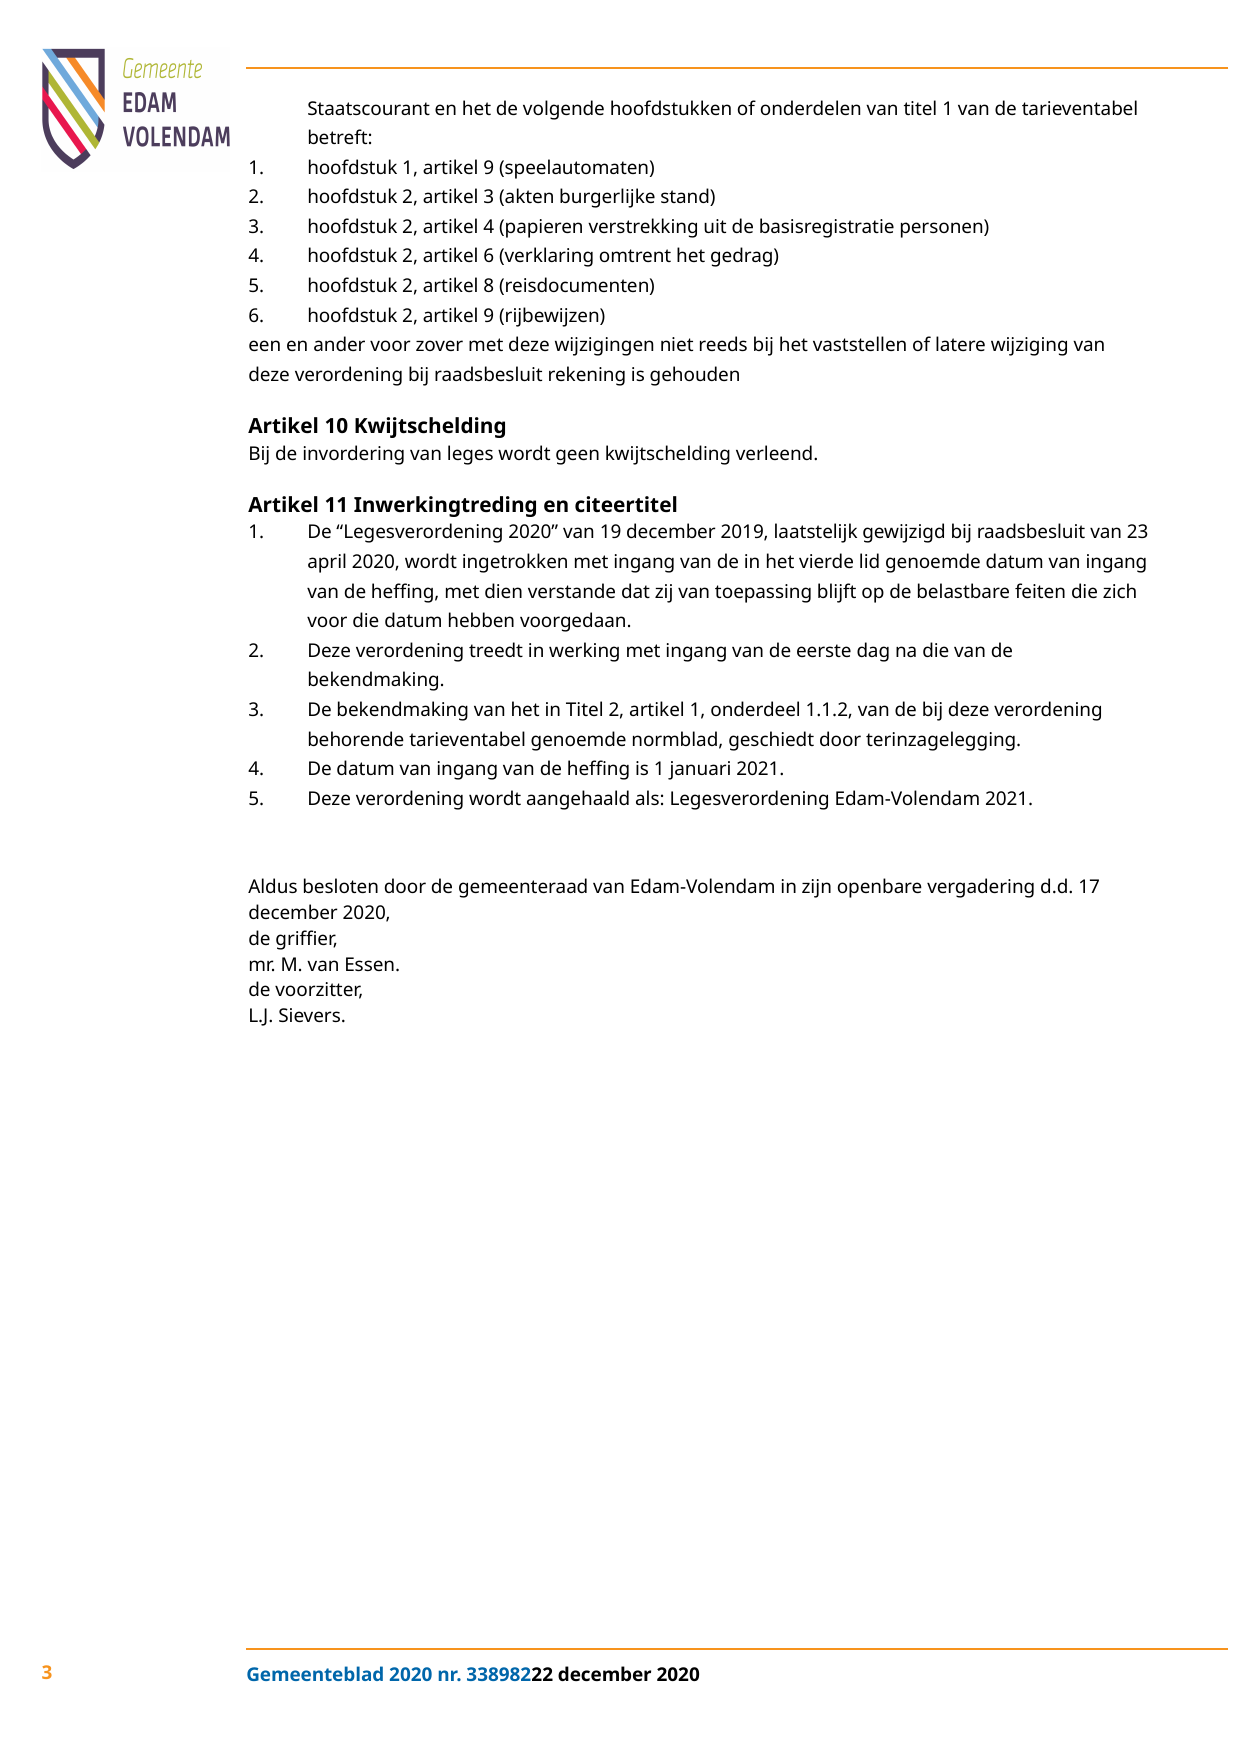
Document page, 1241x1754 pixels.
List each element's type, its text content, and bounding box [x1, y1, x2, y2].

text de voorzitter, [248, 977, 1152, 1002]
text de griffier, [248, 925, 1152, 951]
text mr. M. van Essen. [248, 951, 1152, 977]
list hoofdstuk 1, artikel 9 (speelautomaten) [248, 154, 1152, 180]
picture [41, 47, 231, 172]
list Deze verordening treedt in werking met ingang van de eerste dag na die van de bekendmaking. [248, 637, 1152, 692]
list hoofdstuk 2, artikel 9 (rijbewijzen) [248, 302, 1152, 328]
text L.J. Sievers. [248, 1002, 1152, 1028]
text Bij de invordering van leges wordt geen kwijtschelding verleend. [248, 440, 1152, 466]
text Artikel 10 Kwijtschelding [248, 411, 1152, 440]
list hoofdstuk 2, artikel 6 (verklaring omtrent het gedrag) [248, 243, 1152, 268]
list Staatscourant en het de volgende hoofdstukken of onderdelen van titel 1 van de tarieventabel betreft: [248, 95, 1152, 150]
list De datum van ingang van de heffing is 1 januari 2021. [248, 755, 1152, 781]
list De “Legesverordening 2020” van 19 december 2019, laatstelijk gewijzigd bij raadsbesluit van 23 april 2020, wordt ingetrokken met ingang van de in het vierde lid genoemde datum van ingang van de heffing, met dien verstande dat zij van toepassing blijft op de belastbare feiten die zich voor die datum hebben voorgedaan. [248, 519, 1152, 633]
text Artikel 11 Inwerkingtreding en citeertitel [248, 490, 1152, 519]
list hoofdstuk 2, artikel 4 (papieren verstrekking uit de basisregistratie personen) [248, 213, 1152, 239]
list Deze verordening wordt aangehaald als: Legesverordening Edam-Volendam 2021. [248, 785, 1152, 811]
text Aldus besloten door de gemeenteraad van Edam-Volendam in zijn openbare vergadering d.d. 17 december 2020, [248, 874, 1152, 925]
list hoofdstuk 2, artikel 8 (reisdocumenten) [248, 272, 1152, 298]
list De bekendmaking van het in Titel 2, artikel 1, onderdeel 1.1.2, van de bij deze verordening behorende tarieventabel genoemde normblad, geschiedt door terinzagelegging. [248, 696, 1152, 752]
text een en ander voor zover met deze wijzigingen niet reeds bij het vaststellen of latere wijziging van deze verordening bij raadsbesluit rekening is gehouden [248, 331, 1152, 387]
list hoofdstuk 2, artikel 3 (akten burgerlijke stand) [248, 183, 1152, 209]
